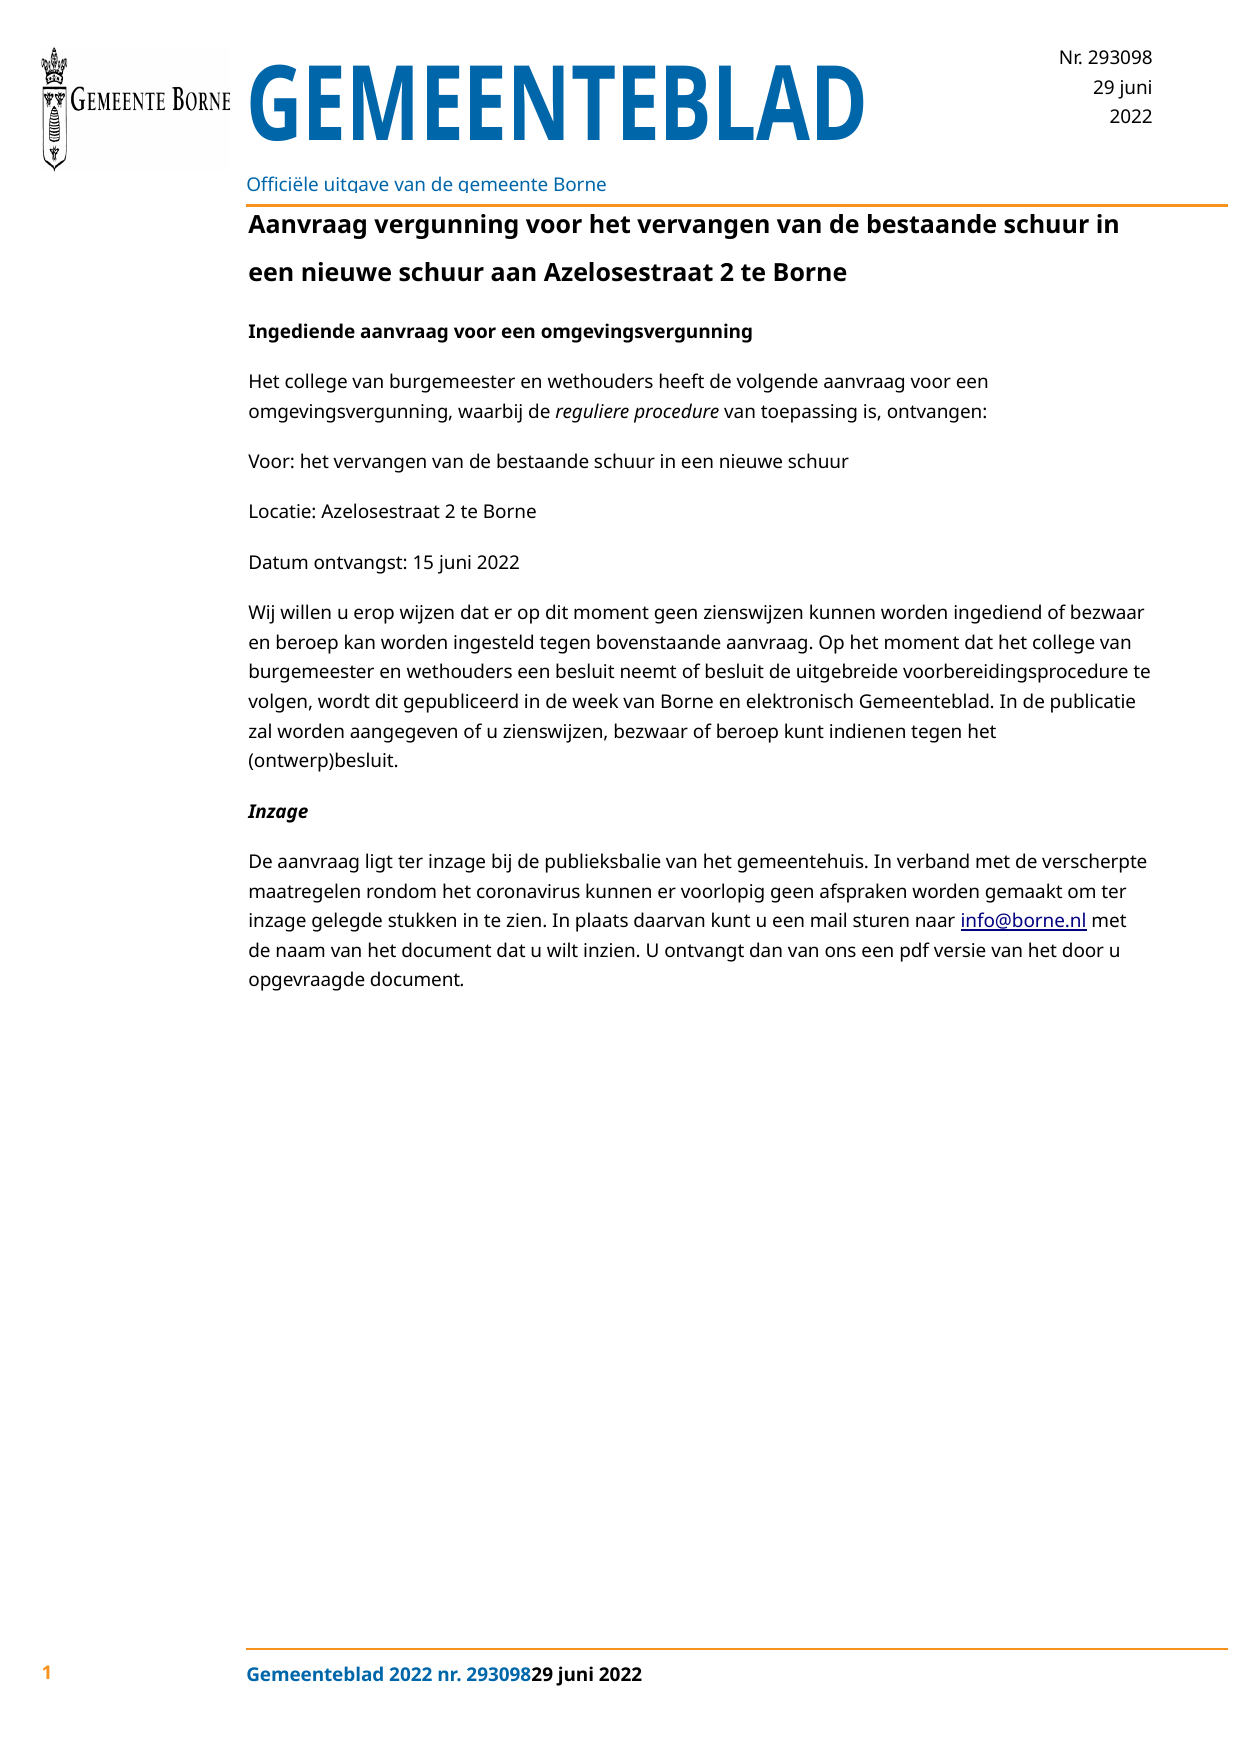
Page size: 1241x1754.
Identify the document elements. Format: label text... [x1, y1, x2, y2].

text Locatie: Azelosestraat 2 te Borne [248, 499, 1152, 524]
text De aanvraag ligt ter inzage bij de publieksbalie van het gemeentehuis. In verband met de verscherpte maatregelen rondom het coronavirus kunnen er voorlopig geen afspraken worden gemaakt om ter inzage gelegde stukken in te zien. In plaats daarvan kunt u een mail sturen naar info@borne.nl met de naam van het document dat u wilt inzien. U ontvangt dan van ons een pdf versie van het door u opgevraagde document. [248, 848, 1152, 992]
text Het college van burgemeester en wethouders heeft de volgende aanvraag voor een omgevingsvergunning, waarbij de reguliere procedure van toepassing is, ontvangen: [248, 368, 1152, 424]
text Wij willen u erop wijzen dat er op dit moment geen zienswijzen kunnen worden ingediend of bezwaar en beroep kan worden ingesteld tegen bovenstaande aanvraag. Op het moment dat het college van burgemeester en wethouders een besluit neemt of besluit de uitgebreide voorbereidingsprocedure te volgen, wordt dit gepubliceerd in de week van Borne en elektronisch Gemeenteblad. In de publicatie zal worden aangegeven of u zienswijzen, bezwaar of beroep kunt indienen tegen het (ontwerp)besluit. [248, 599, 1152, 773]
picture [41, 47, 231, 172]
text Voor: het vervangen van de bestaande schuur in een nieuwe schuur [248, 448, 1152, 474]
text Inzage [248, 798, 1152, 824]
text Aanvraag vergunning voor het vervangen van de bestaande schuur in een nieuwe schuur aan Azelosestraat 2 te Borne [248, 207, 1152, 288]
text Ingediende aanvraag voor een omgevingsvergunning [248, 318, 1152, 344]
text Datum ontvangst: 15 juni 2022 [248, 549, 1152, 575]
